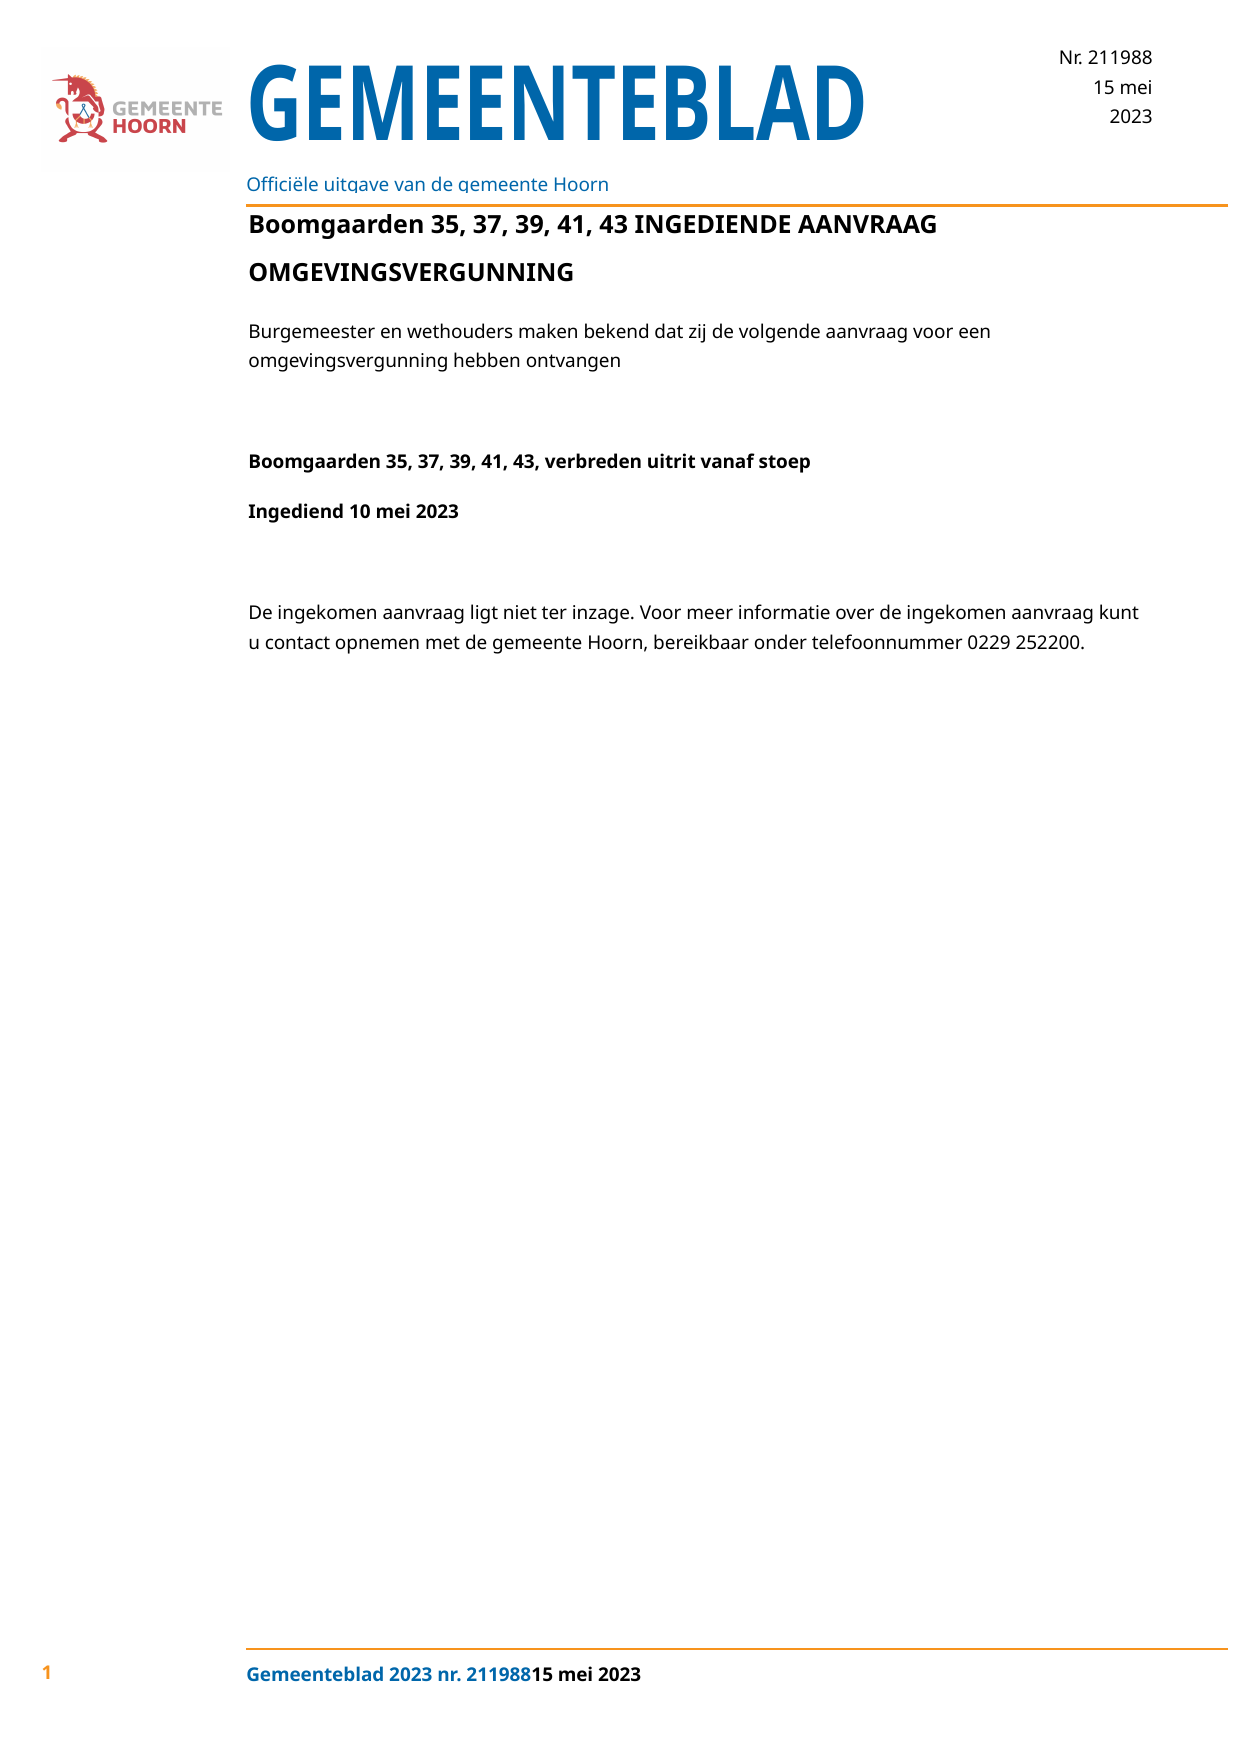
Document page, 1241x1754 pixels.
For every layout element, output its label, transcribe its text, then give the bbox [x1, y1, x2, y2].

text Boomgaarden 35, 37, 39, 41, 43 INGEDIENDE AANVRAAG OMGEVINGSVERGUNNING [248, 207, 1152, 288]
text Ingediend 10 mei 2023 [248, 499, 1152, 524]
text Burgemeester en wethouders maken bekend dat zij de volgende aanvraag voor een omgevingsvergunning hebben ontvangen [248, 318, 1152, 373]
picture [41, 47, 231, 172]
text De ingekomen aanvraag ligt niet ter inzage. Voor meer informatie over de ingekomen aanvraag kunt u contact opnemen met de gemeente Hoorn, bereikbaar onder telefoonnummer 0229 252200. [248, 599, 1152, 655]
text Boomgaarden 35, 37, 39, 41, 43, verbreden uitrit vanaf stoep [248, 448, 1152, 474]
